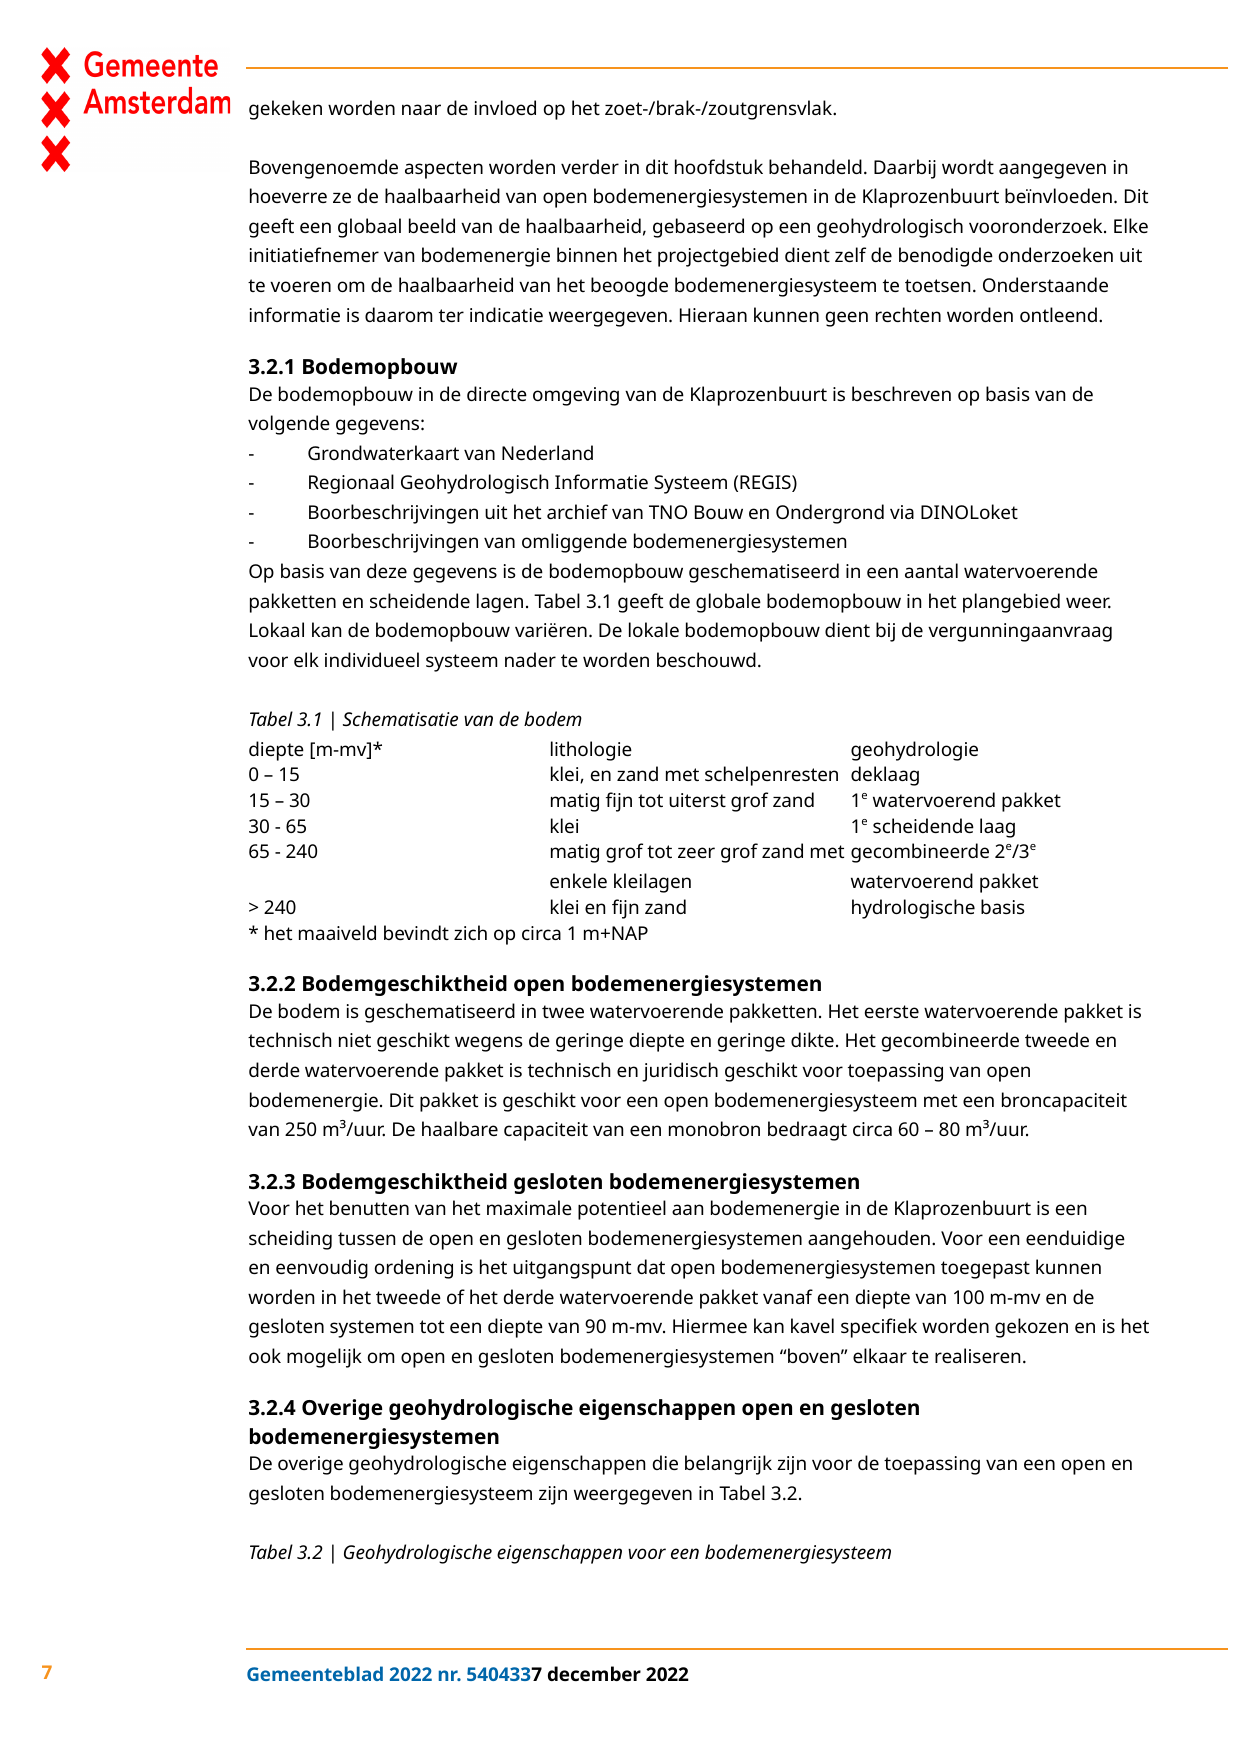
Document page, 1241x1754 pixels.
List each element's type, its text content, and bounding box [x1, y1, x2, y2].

text Bovengenoemde aspecten worden verder in dit hoofdstuk behandeld. Daarbij wordt aangegeven in hoeverre ze de haalbaarheid van open bodemenergiesystemen in de Klaprozenbuurt beïnvloeden. Dit geeft een globaal beeld van de haalbaarheid, gebaseerd op een geohydrologisch vooronderzoek. Elke initiatiefnemer van bodemenergie binnen het projectgebied dient zelf de benodigde onderzoeken uit te voeren om de haalbaarheid van het beoogde bodemenergiesysteem te toetsen. Onderstaande informatie is daarom ter indicatie weergegeven. Hieraan kunnen geen rechten worden ontleend. [248, 154, 1152, 328]
table_header diepte [m-mv]* [248, 736, 549, 762]
table_cell * het maaiveld bevindt zich op circa 1 m+NAP [248, 920, 1152, 946]
text Tabel 3.1 | Schematisatie van de bodem [248, 706, 1152, 732]
list Boorbeschrijvingen van omliggende bodemenergiesystemen [248, 529, 1152, 554]
table_cell gecombineerde 2e/3e watervoerend pakket [850, 839, 1152, 894]
table_cell 1e scheidende laag [850, 813, 1152, 839]
text De overige geohydrologische eigenschappen die belangrijk zijn voor de toepassing van een open en gesloten bodemenergiesysteem zijn weergegeven in Tabel 3.2. [248, 1450, 1152, 1506]
table_cell 1e watervoerend pakket [850, 787, 1152, 813]
table_cell matig fijn tot uiterst grof zand [549, 787, 850, 813]
table_cell matig grof tot zeer grof zand met enkele kleilagen [549, 839, 850, 894]
list Regionaal Geohydrologisch Informatie Systeem (REGIS) [248, 469, 1152, 495]
table_cell 15 – 30 [248, 787, 549, 813]
text De bodemopbouw in de directe omgeving van de Klaprozenbuurt is beschreven op basis van de volgende gegevens: [248, 381, 1152, 436]
table_cell klei, en zand met schelpenresten [549, 762, 850, 787]
text gekeken worden naar de invloed op het zoet-/brak-/zoutgrensvlak. [248, 95, 1152, 121]
text Voor het benutten van het maximale potentieel aan bodemenergie in de Klaprozenbuurt is een scheiding tussen de open en gesloten bodemenergiesystemen aangehouden. Voor een eenduidige en eenvoudig ordening is het uitgangspunt dat open bodemenergiesystemen toegepast kunnen worden in het tweede of het derde watervoerende pakket vanaf een diepte van 100 m-mv en de gesloten systemen tot een diepte van 90 m-mv. Hiermee kan kavel specifiek worden gekozen en is het ook mogelijk om open en gesloten bodemenergiesystemen “boven” elkaar te realiseren. [248, 1195, 1152, 1369]
table_cell klei en fijn zand [549, 894, 850, 920]
table_cell 0 – 15 [248, 762, 549, 787]
text Op basis van deze gegevens is de bodemopbouw geschematiseerd in een aantal watervoerende pakketten en scheidende lagen. Tabel 3.1 geeft de globale bodemopbouw in het plangebied weer. Lokaal kan de bodemopbouw variëren. De lokale bodemopbouw dient bij de vergunningaanvraag voor elk individueel systeem nader te worden beschouwd. [248, 558, 1152, 673]
list Boorbeschrijvingen uit het archief van TNO Bouw en Ondergrond via DINOLoket [248, 499, 1152, 525]
table_cell hydrologische basis [850, 894, 1152, 920]
table_cell deklaag [850, 762, 1152, 787]
text 3.2.4 Overige geohydrologische eigenschappen open en gesloten bodemenergiesystemen [248, 1393, 1152, 1450]
text 3.2.2 Bodemgeschiktheid open bodemenergiesystemen [248, 969, 1152, 998]
table_cell klei [549, 813, 850, 839]
table_cell 30 - 65 [248, 813, 549, 839]
text Tabel 3.2 | Geohydrologische eigenschappen voor een bodemenergiesysteem [248, 1539, 1152, 1565]
text 3.2.1 Bodemopbouw [248, 352, 1152, 381]
table_header lithologie [549, 736, 850, 762]
picture [41, 47, 231, 172]
text De bodem is geschematiseerd in twee watervoerende pakketten. Het eerste watervoerende pakket is technisch niet geschikt wegens de geringe diepte en geringe dikte. Het gecombineerde tweede en derde watervoerende pakket is technisch en juridisch geschikt voor toepassing van open bodemenergie. Dit pakket is geschikt voor een open bodemenergiesysteem met een broncapaciteit van 250 m³/uur. De haalbare capaciteit van een monobron bedraagt circa 60 – 80 m³/uur. [248, 998, 1152, 1142]
table_cell 65 - 240 [248, 839, 549, 894]
text 3.2.3 Bodemgeschiktheid gesloten bodemenergiesystemen [248, 1167, 1152, 1195]
table_cell > 240 [248, 894, 549, 920]
table_header geohydrologie [850, 736, 1152, 762]
list Grondwaterkaart van Nederland [248, 440, 1152, 466]
